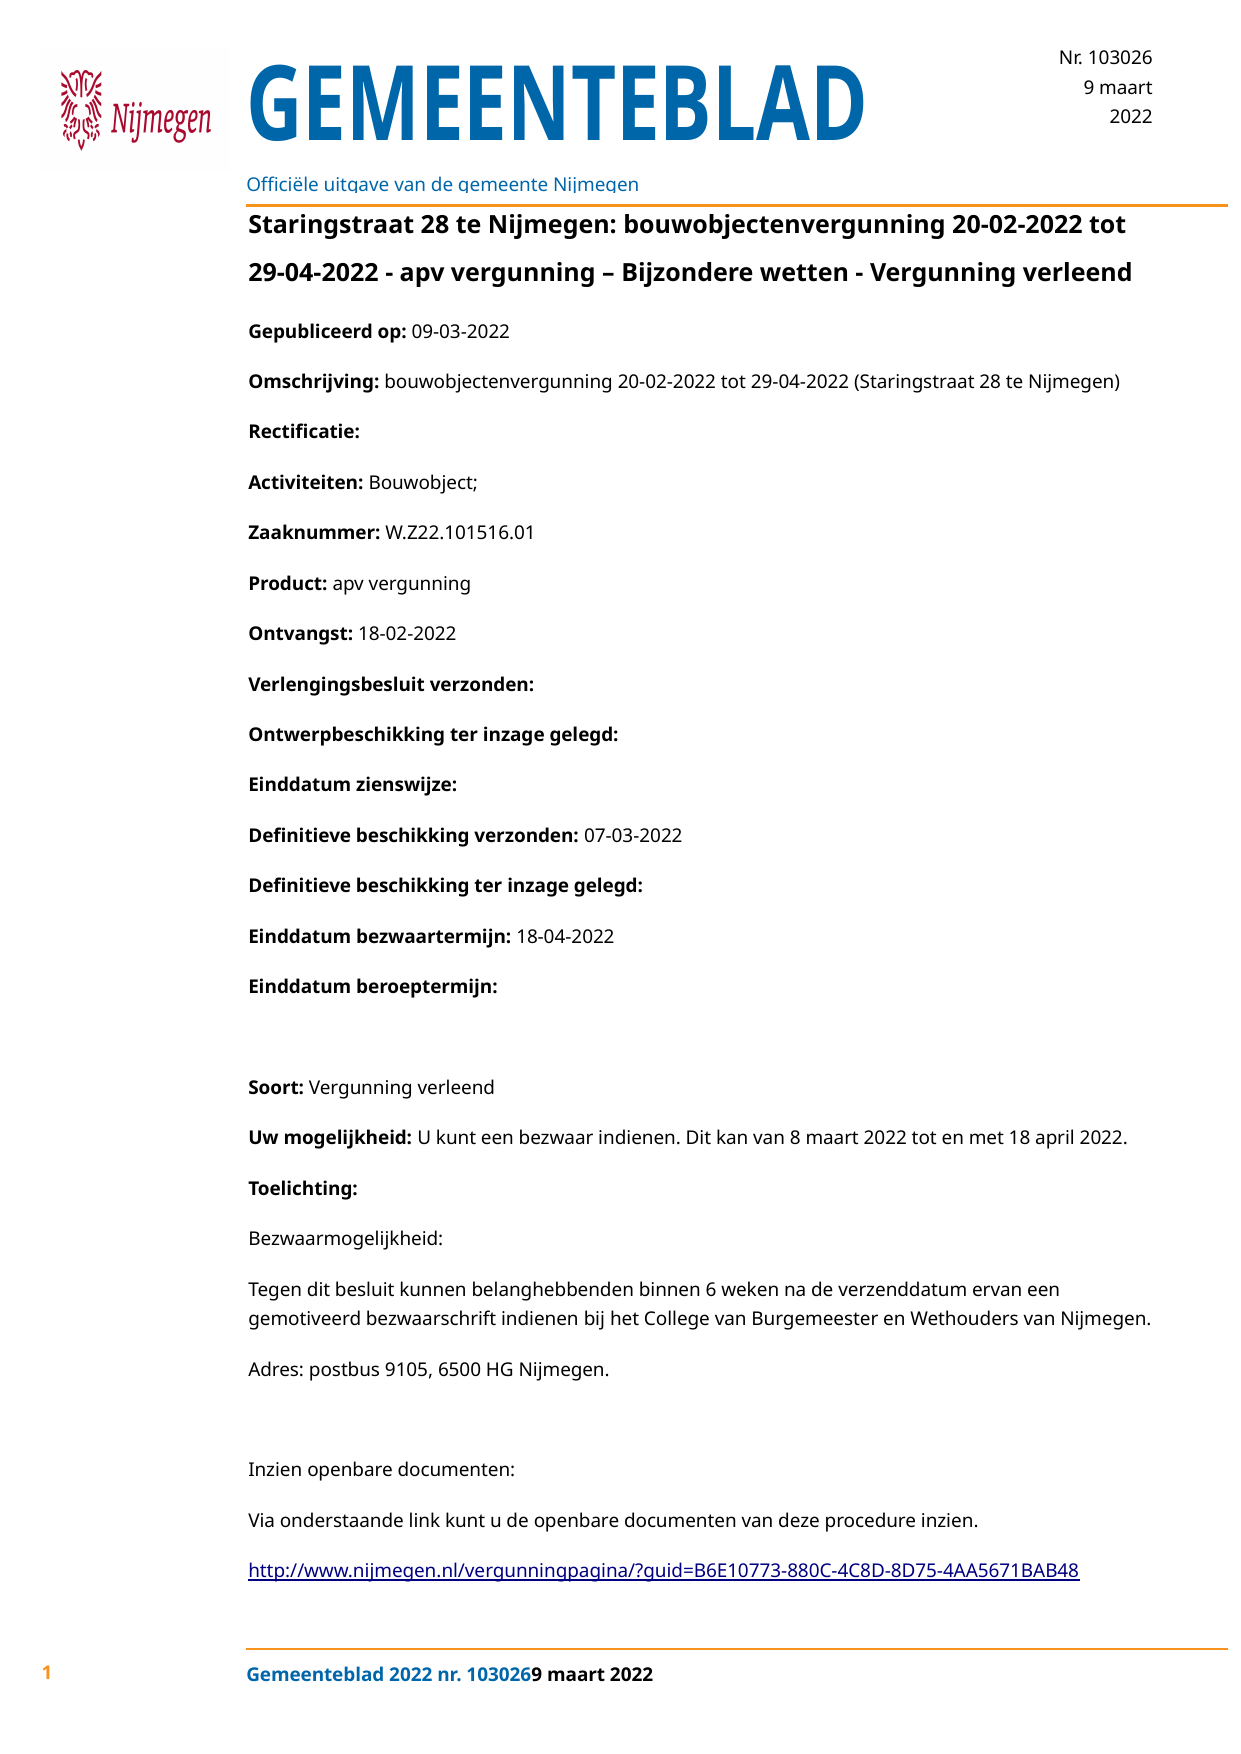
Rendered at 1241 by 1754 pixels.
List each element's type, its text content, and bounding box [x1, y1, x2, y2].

text Definitieve beschikking ter inzage gelegd: [248, 872, 1152, 898]
text Gepubliceerd op: 09-03-2022 [248, 318, 1152, 344]
text Soort: Vergunning verleend [248, 1074, 1152, 1100]
text Product: apv vergunning [248, 570, 1152, 596]
text Toelichting: [248, 1175, 1152, 1201]
text Omschrijving: bouwobjectenvergunning 20-02-2022 tot 29-04-2022 (Staringstraat 28 te Nijmegen) [248, 368, 1152, 394]
text Definitieve beschikking verzonden: 07-03-2022 [248, 822, 1152, 848]
text Einddatum zienswijze: [248, 772, 1152, 797]
text http://www.nijmegen.nl/vergunningpagina/?guid=B6E10773-880C-4C8D-8D75-4AA5671BAB48 [248, 1557, 1152, 1583]
text Inzien openbare documenten: [248, 1457, 1152, 1482]
text Uw mogelijkheid: U kunt een bezwaar indienen. Dit kan van 8 maart 2022 tot en met 18 april 2022. [248, 1124, 1152, 1150]
text Zaaknummer: W.Z22.101516.01 [248, 519, 1152, 545]
text Einddatum beroeptermijn: [248, 973, 1152, 999]
picture [41, 47, 231, 172]
text Activiteiten: Bouwobject; [248, 469, 1152, 495]
text Ontwerpbeschikking ter inzage gelegd: [248, 721, 1152, 747]
text Bezwaarmogelijkheid: [248, 1225, 1152, 1251]
text Staringstraat 28 te Nijmegen: bouwobjectenvergunning 20-02-2022 tot 29-04-2022 - apv vergunning – Bijzondere wetten - Vergunning verleend [248, 207, 1152, 288]
text Via onderstaande link kunt u de openbare documenten van deze procedure inzien. [248, 1507, 1152, 1533]
text Ontvangst: 18-02-2022 [248, 620, 1152, 646]
text Verlengingsbesluit verzonden: [248, 671, 1152, 697]
text Rectificatie: [248, 419, 1152, 444]
text Tegen dit besluit kunnen belanghebbenden binnen 6 weken na de verzenddatum ervan een gemotiveerd bezwaarschrift indienen bij het College van Burgemeester en Wethouders van Nijmegen. [248, 1276, 1152, 1331]
text Einddatum bezwaartermijn: 18-04-2022 [248, 923, 1152, 949]
text Adres: postbus 9105, 6500 HG Nijmegen. [248, 1356, 1152, 1382]
